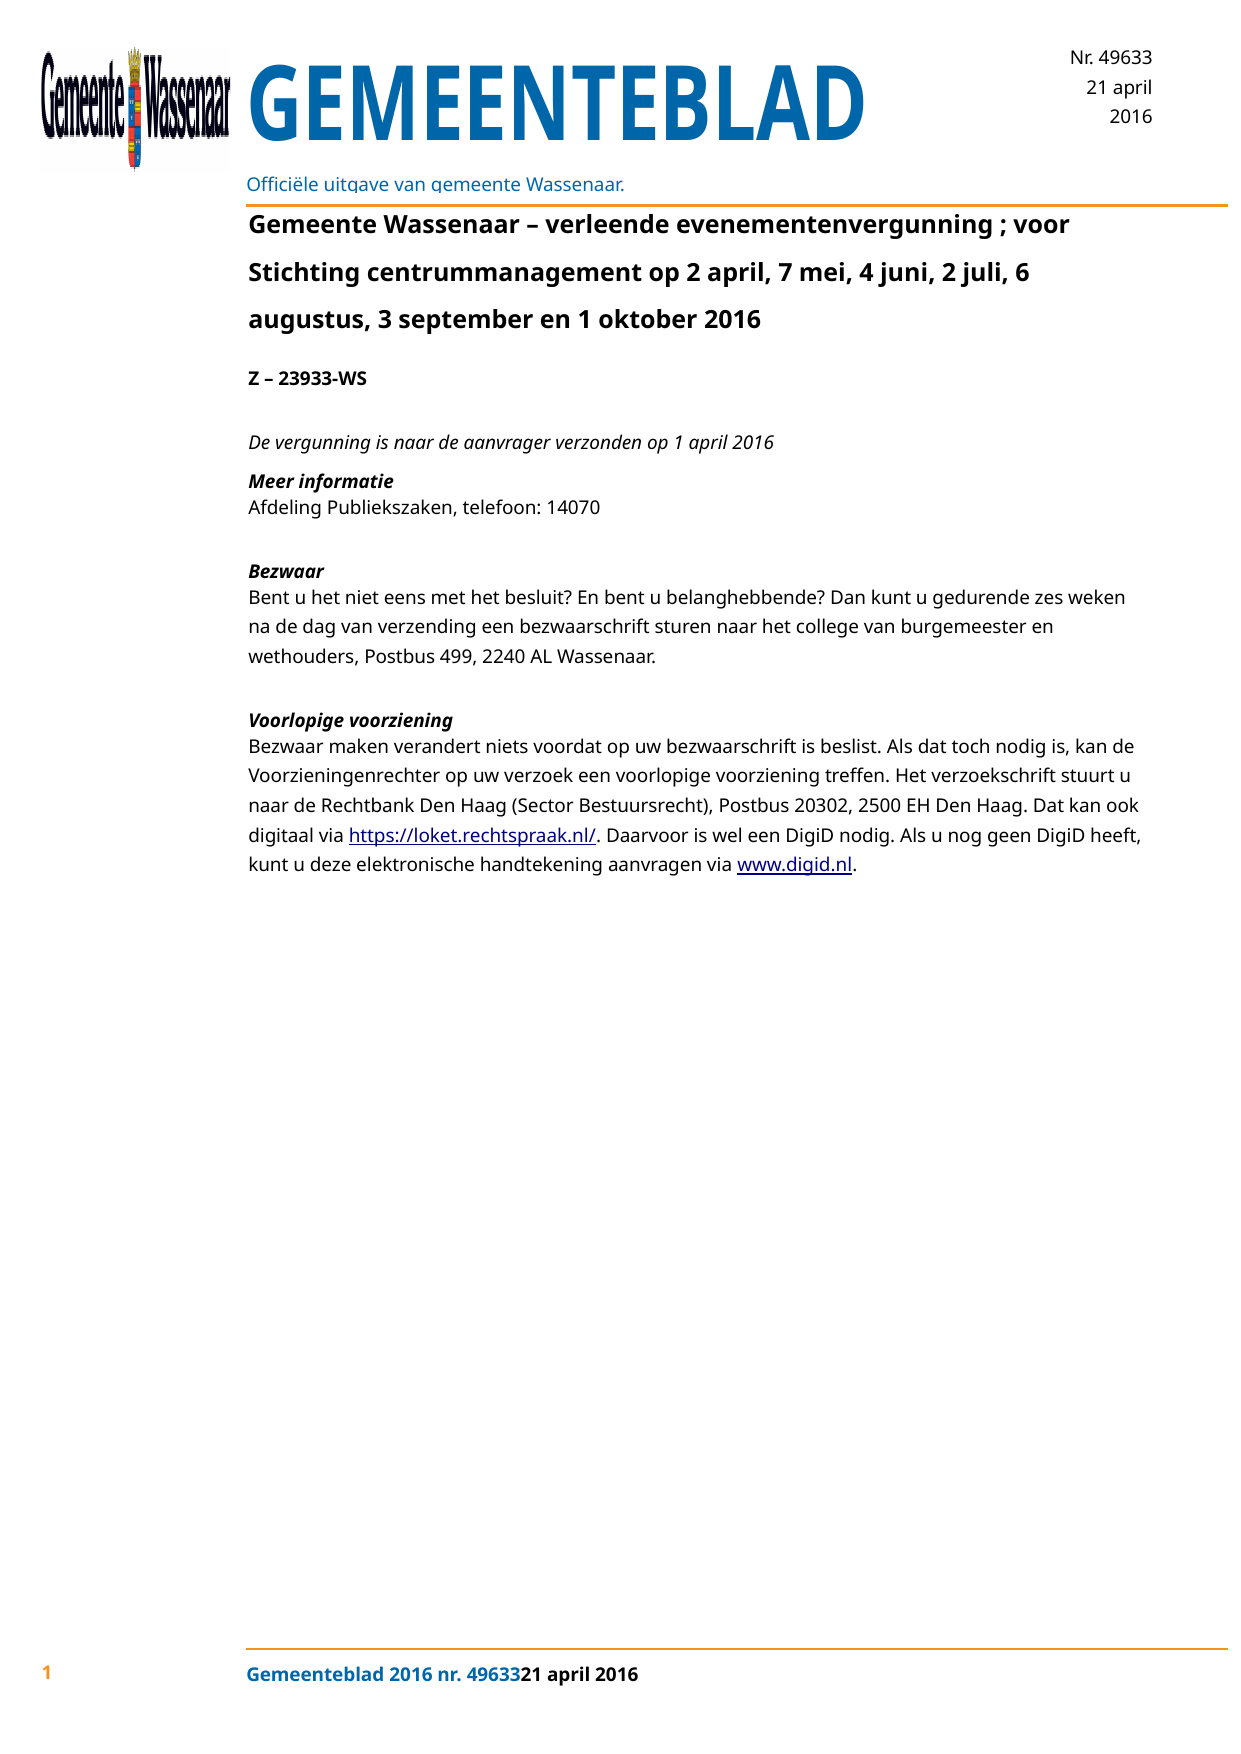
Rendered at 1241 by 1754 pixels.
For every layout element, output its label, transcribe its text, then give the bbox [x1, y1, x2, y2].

text Afdeling Publiekszaken, telefoon: 14070 [248, 494, 1152, 520]
picture [41, 47, 231, 172]
text De vergunning is naar de aanvrager verzonden op 1 april 2016 [248, 429, 1152, 455]
text Gemeente Wassenaar – verleende evenementenvergunning ; voor Stichting centrummanagement op 2 april, 7 mei, 4 juni, 2 juli, 6 augustus, 3 september en 1 oktober 2016 [248, 207, 1152, 336]
text Bezwaar [248, 558, 1152, 584]
text Meer informatie [248, 469, 1152, 494]
text Voorlopige voorziening [248, 707, 1152, 733]
text Bent u het niet eens met het besluit? En bent u belanghebbende? Dan kunt u gedurende zes weken na de dag van verzending een bezwaarschrift sturen naar het college van burgemeester en wethouders, Postbus 499, 2240 AL Wassenaar. [248, 584, 1152, 669]
text Bezwaar maken verandert niets voordat op uw bezwaarschrift is beslist. Als dat toch nodig is, kan de Voorzieningenrechter op uw verzoek een voorlopige voorziening treffen. Het verzoekschrift stuurt u naar de Rechtbank Den Haag (Sector Bestuursrecht), Postbus 20302, 2500 EH Den Haag. Dat kan ook digitaal via https://loket.rechtspraak.nl/. Daarvoor is wel een DigiD nodig. Als u nog geen DigiD heeft, kunt u deze elektronische handtekening aanvragen via www.digid.nl. [248, 733, 1152, 877]
text Z – 23933-WS [248, 366, 1152, 391]
